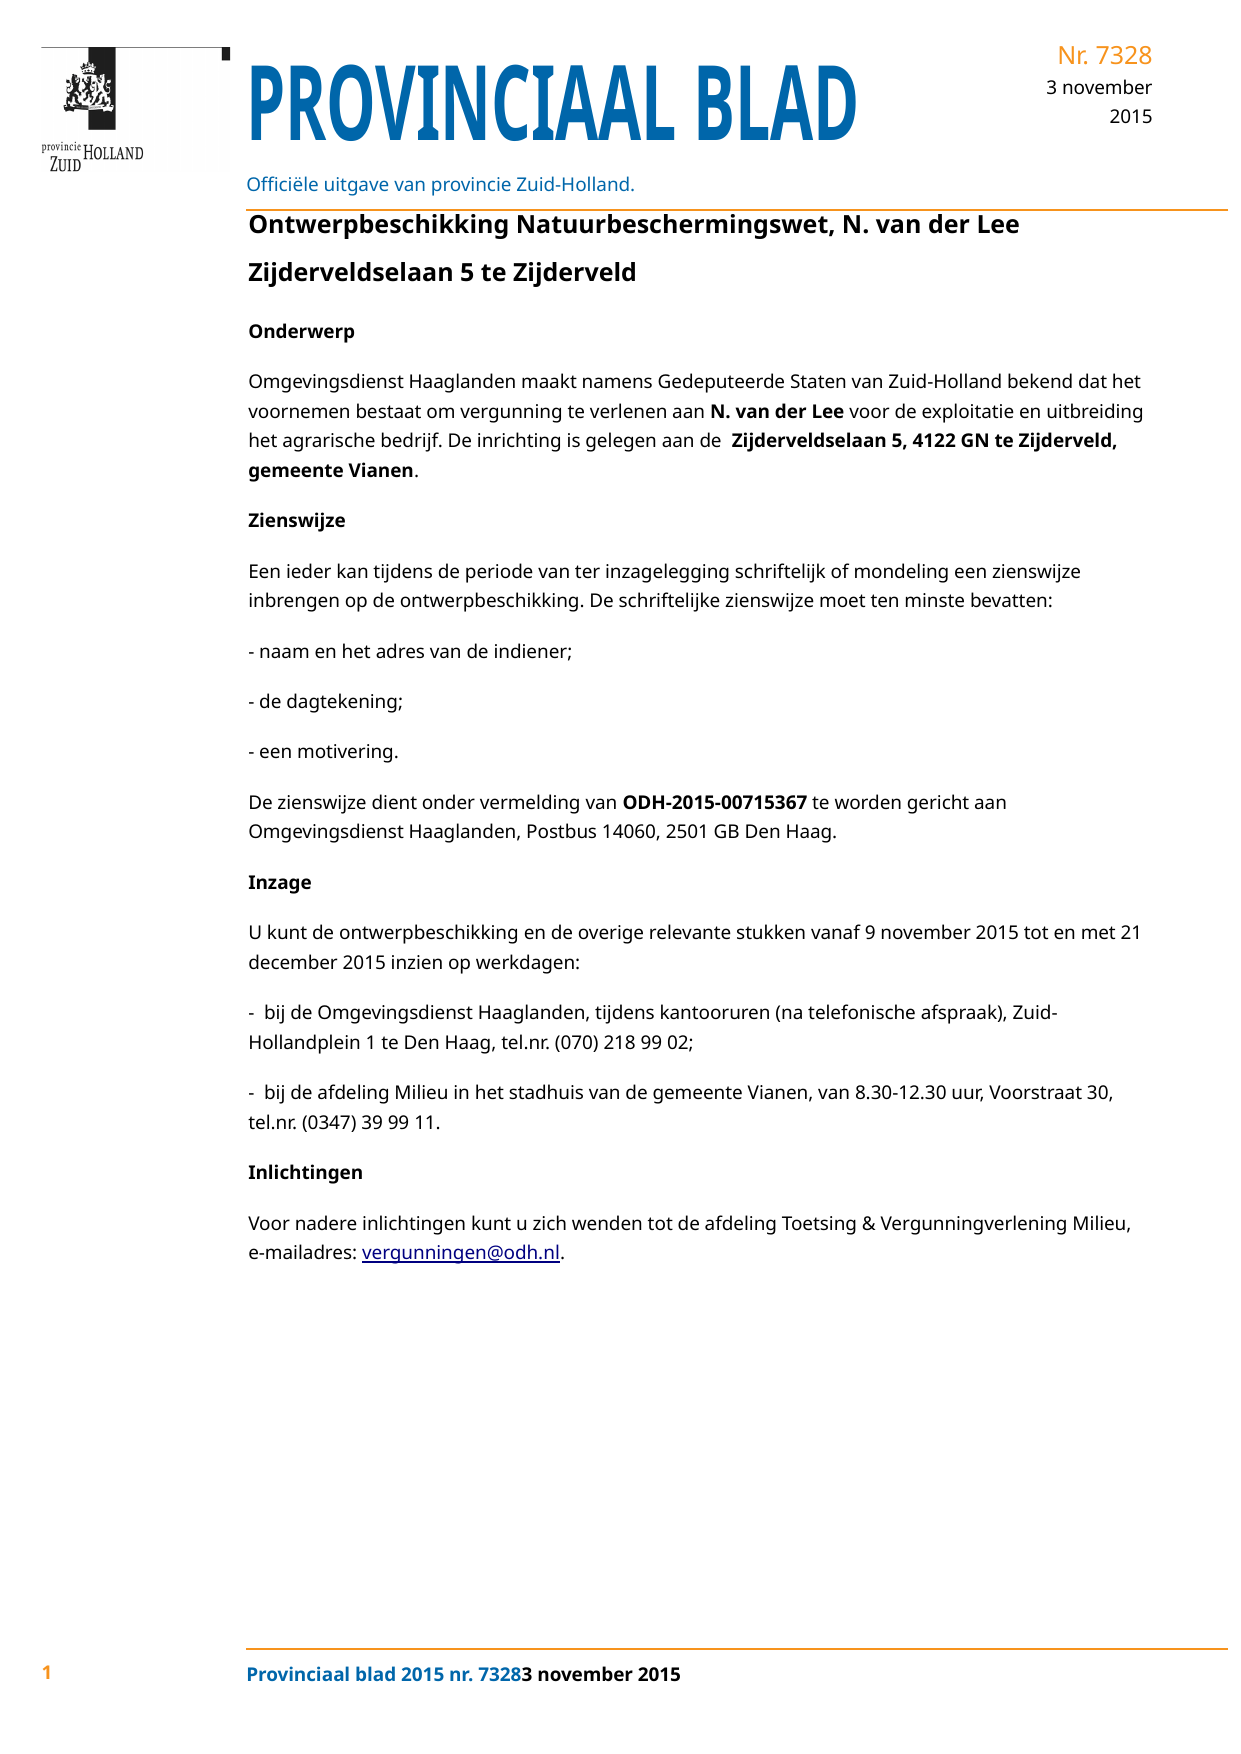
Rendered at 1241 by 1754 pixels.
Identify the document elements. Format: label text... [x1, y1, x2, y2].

text Inlichtingen [248, 1159, 1152, 1185]
text - naam en het adres van de indiener; [248, 638, 1152, 664]
text Zienswijze [248, 507, 1152, 533]
text - bij de Omgevingsdienst Haaglanden, tijdens kantooruren (na telefonische afspraak), Zuid-Hollandplein 1 te Den Haag, tel.nr. (070) 218 99 02; [248, 999, 1152, 1055]
text Ontwerpbeschikking Natuurbeschermingswet, N. van der Lee Zijderveldselaan 5 te Zijderveld [248, 211, 1152, 288]
text - de dagtekening; [248, 688, 1152, 714]
text Een ieder kan tijdens de periode van ter inzagelegging schriftelijk of mondeling een zienswijze inbrengen op de ontwerpbeschikking. De schriftelijke zienswijze moet ten minste bevatten: [248, 558, 1152, 613]
text Voor nadere inlichtingen kunt u zich wenden tot de afdeling Toetsing & Vergunningverlening Milieu, e-mailadres: vergunningen@odh.nl. [248, 1210, 1152, 1265]
text Omgevingsdienst Haaglanden maakt namens Gedeputeerde Staten van Zuid-Holland bekend dat het voornemen bestaat om vergunning te verlenen aan N. van der Lee voor de exploitatie en uitbreiding het agrarische bedrijf. De inrichting is gelegen aan de Zijderveldselaan 5, 4122 GN te Zijderveld, gemeente Vianen. [248, 368, 1152, 483]
text Onderwerp [248, 318, 1152, 344]
text Inzage [248, 869, 1152, 895]
text De zienswijze dient onder vermelding van ODH-2015-00715367 te worden gericht aan Omgevingsdienst Haaglanden, Postbus 14060, 2501 GB Den Haag. [248, 789, 1152, 844]
text - een motivering. [248, 739, 1152, 764]
picture [41, 47, 231, 172]
text U kunt de ontwerpbeschikking en de overige relevante stukken vanaf 9 november 2015 tot en met 21 december 2015 inzien op werkdagen: [248, 919, 1152, 975]
text - bij de afdeling Milieu in het stadhuis van de gemeente Vianen, van 8.30-12.30 uur, Voorstraat 30, tel.nr. (0347) 39 99 11. [248, 1079, 1152, 1135]
